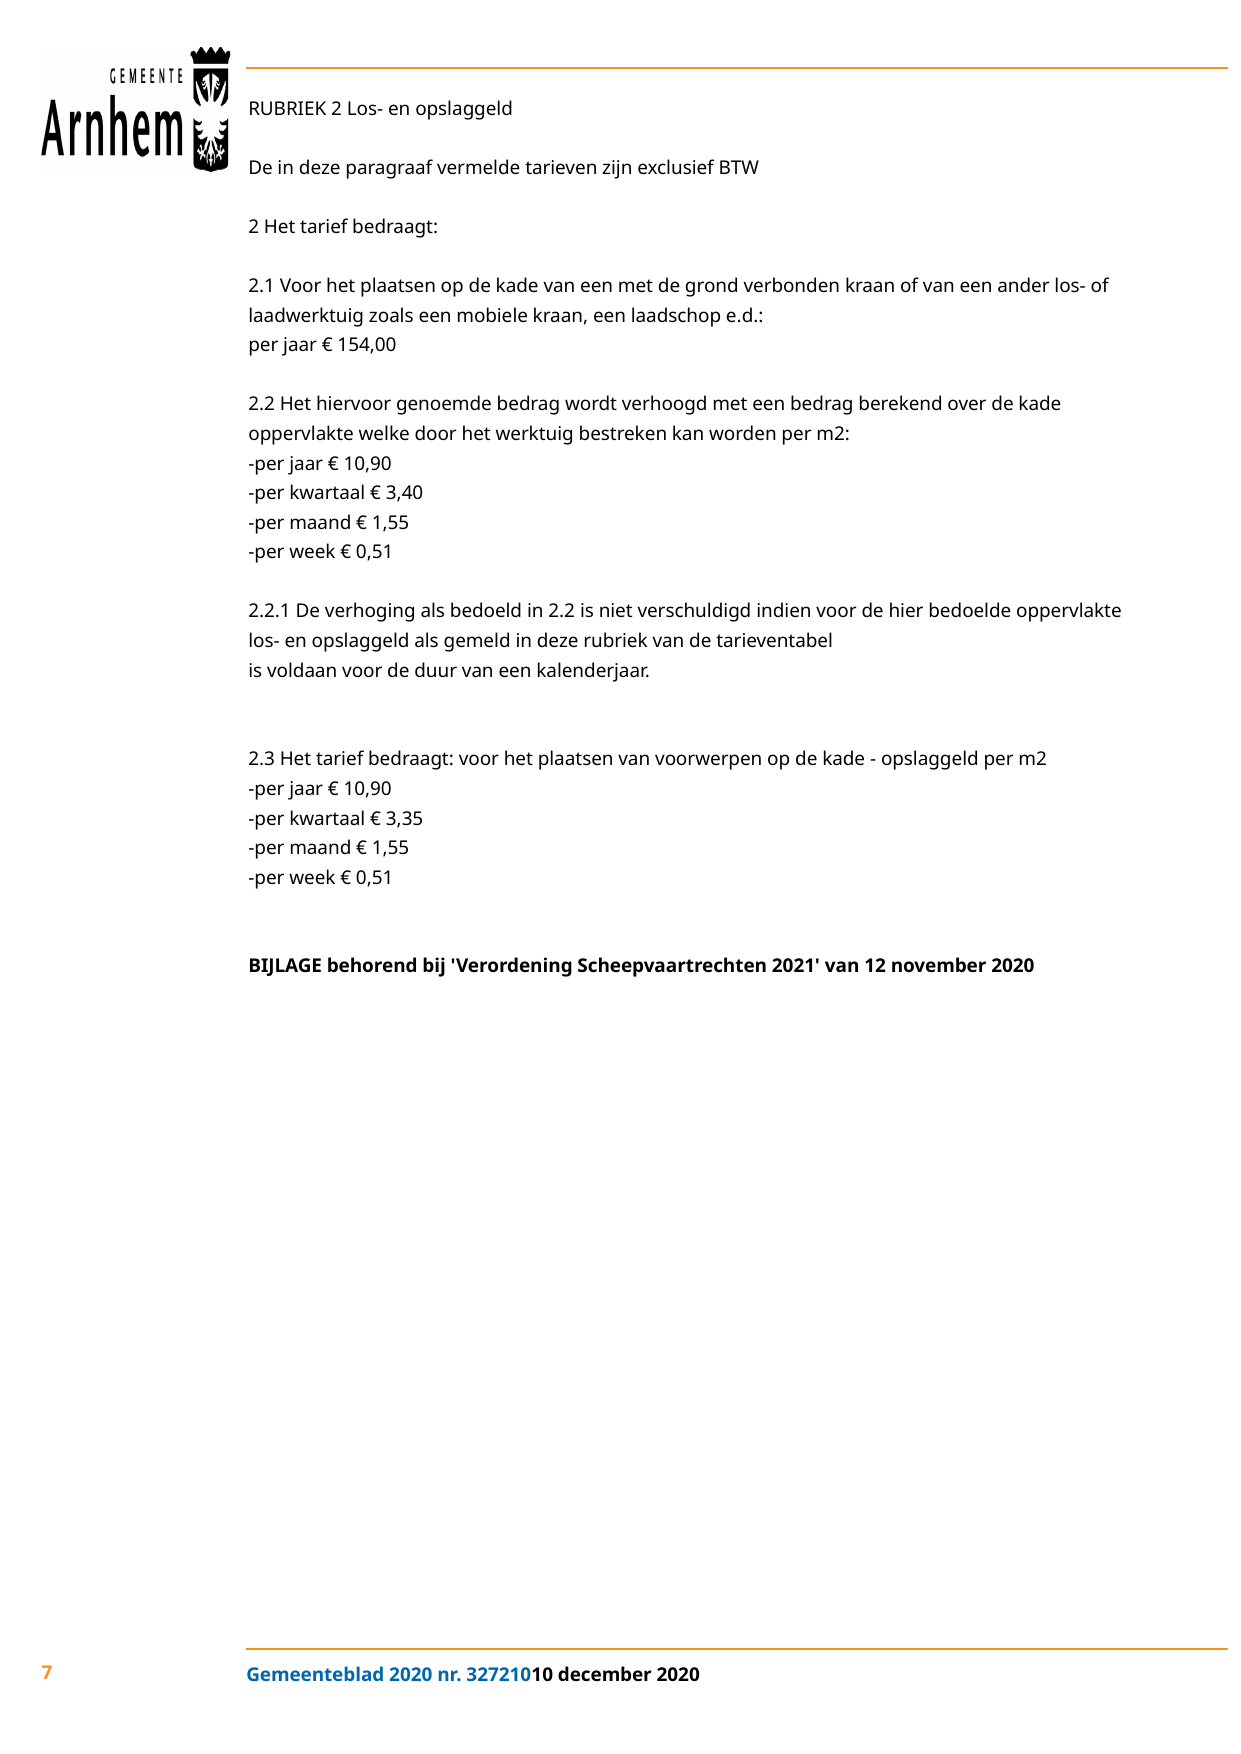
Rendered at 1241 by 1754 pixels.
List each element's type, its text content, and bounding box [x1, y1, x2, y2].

text 2.3 Het tarief bedraagt: voor het plaatsen van voorwerpen op de kade - opslaggeld per m2 [248, 746, 1152, 771]
text 2 Het tarief bedraagt: [248, 213, 1152, 239]
text RUBRIEK 2 Los- en opslaggeld [248, 95, 1152, 121]
text De in deze paragraaf vermelde tarieven zijn exclusief BTW [248, 154, 1152, 180]
text -per kwartaal € 3,40 [248, 479, 1152, 505]
text -per jaar € 10,90 [248, 775, 1152, 801]
text per jaar € 154,00 [248, 331, 1152, 357]
text -per week € 0,51 [248, 538, 1152, 564]
text -per maand € 1,55 [248, 509, 1152, 535]
text 2.2.1 De verhoging als bedoeld in 2.2 is niet verschuldigd indien voor de hier bedoelde oppervlakte los- en opslaggeld als gemeld in deze rubriek van de tarieventabel [248, 598, 1152, 653]
text -per jaar € 10,90 [248, 450, 1152, 476]
text 2.1 Voor het plaatsen op de kade van een met de grond verbonden kraan of van een ander los- of laadwerktuig zoals een mobiele kraan, een laadschop e.d.: [248, 272, 1152, 328]
text -per maand € 1,55 [248, 834, 1152, 860]
text BIJLAGE behorend bij 'Verordening Scheepvaartrechten 2021' van 12 november 2020 [248, 953, 1152, 978]
text 2.2 Het hiervoor genoemde bedrag wordt verhoogd met een bedrag berekend over de kade oppervlakte welke door het werktuig bestreken kan worden per m2: [248, 391, 1152, 446]
picture [41, 47, 231, 172]
text -per week € 0,51 [248, 864, 1152, 890]
text is voldaan voor de duur van een kalenderjaar. [248, 657, 1152, 683]
text -per kwartaal € 3,35 [248, 805, 1152, 831]
